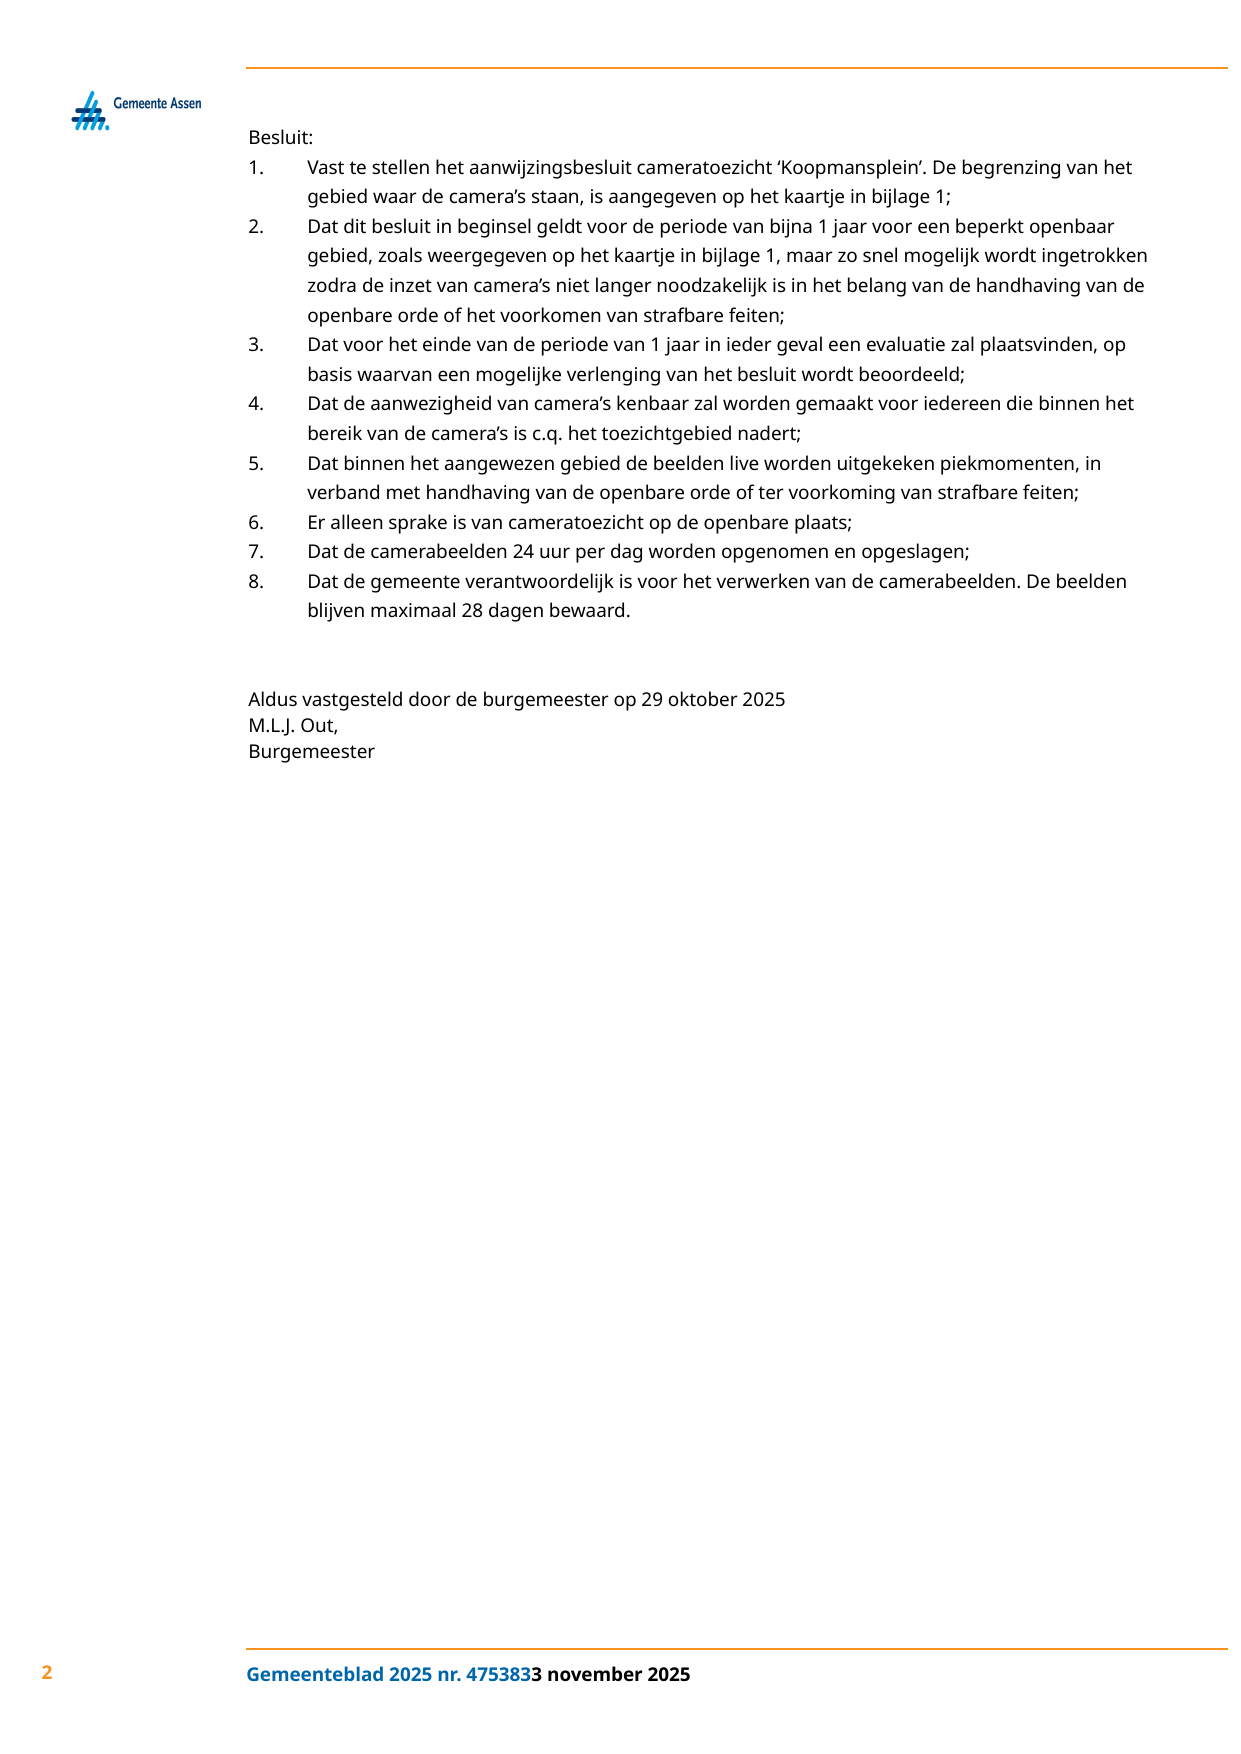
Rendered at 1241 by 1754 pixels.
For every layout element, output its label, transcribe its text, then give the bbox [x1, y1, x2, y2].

text Burgemeester [248, 738, 1152, 764]
picture [41, 47, 231, 172]
list Dat voor het einde van de periode van 1 jaar in ieder geval een evaluatie zal plaatsvinden, op basis waarvan een mogelijke verlenging van het besluit wordt beoordeeld; [248, 331, 1152, 387]
list Vast te stellen het aanwijzingsbesluit cameratoezicht ‘Koopmansplein’. De begrenzing van het gebied waar de camera’s staan, is aangegeven op het kaartje in bijlage 1; [248, 154, 1152, 209]
text Aldus vastgesteld door de burgemeester op 29 oktober 2025 [248, 686, 1152, 712]
list Dat de camerabeelden 24 uur per dag worden opgenomen en opgeslagen; [248, 538, 1152, 564]
list Dat dit besluit in beginsel geldt voor de periode van bijna 1 jaar voor een beperkt openbaar gebied, zoals weergegeven op het kaartje in bijlage 1, maar zo snel mogelijk wordt ingetrokken zodra de inzet van camera’s niet langer noodzakelijk is in het belang van de handhaving van de openbare orde of het voorkomen van strafbare feiten; [248, 213, 1152, 328]
list Dat de aanwezigheid van camera’s kenbaar zal worden gemaakt voor iedereen die binnen het bereik van de camera’s is c.q. het toezichtgebied nadert; [248, 391, 1152, 446]
list Dat binnen het aangewezen gebied de beelden live worden uitgekeken piekmomenten, in verband met handhaving van de openbare orde of ter voorkoming van strafbare feiten; [248, 450, 1152, 505]
list Er alleen sprake is van cameratoezicht op de openbare plaats; [248, 509, 1152, 535]
text Besluit: [248, 124, 1152, 150]
list Dat de gemeente verantwoordelijk is voor het verwerken van de camerabeelden. De beelden blijven maximaal 28 dagen bewaard. [248, 568, 1152, 623]
text M.L.J. Out, [248, 712, 1152, 738]
